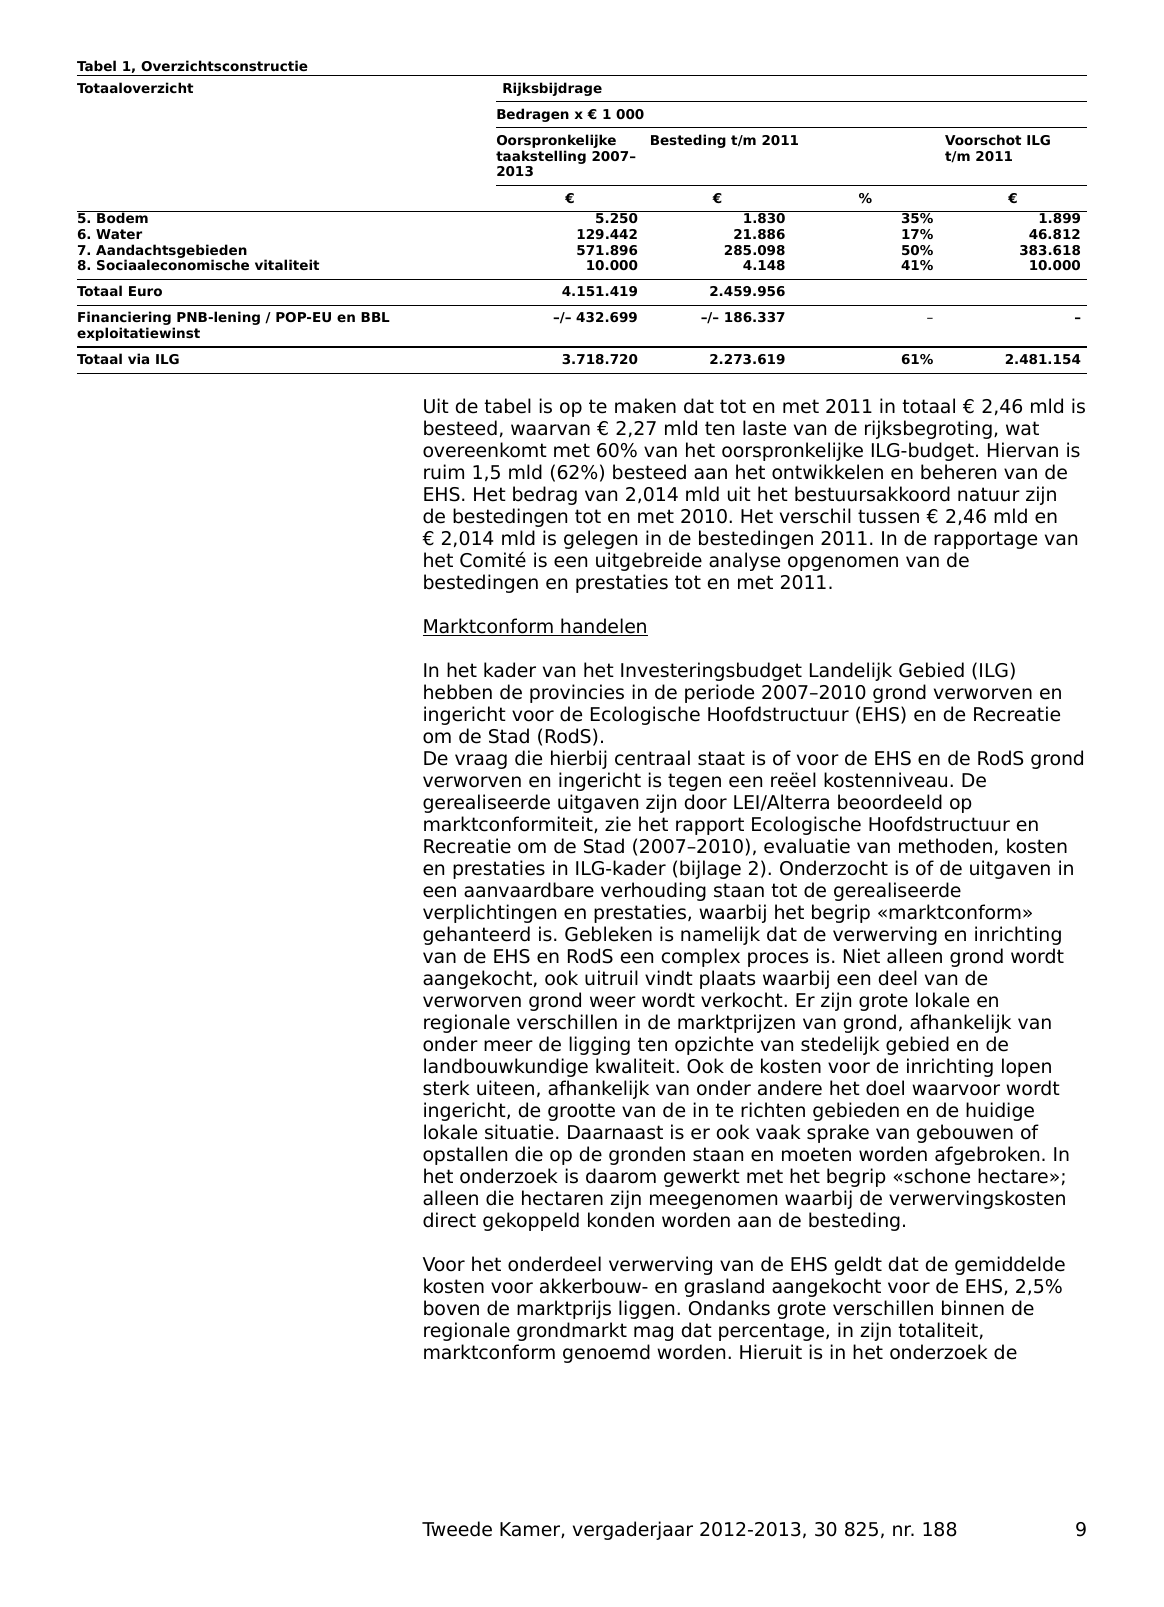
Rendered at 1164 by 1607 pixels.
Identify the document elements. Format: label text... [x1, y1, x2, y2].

table_cell Totaaloverzicht [77, 76, 496, 211]
table_cell 285.098 [644, 242, 791, 258]
table_cell 2.459.956 [644, 280, 791, 304]
table_cell Rijksbijdrage [496, 76, 791, 101]
text Uit de tabel is op te maken dat tot en met 2011 in totaal € 2,46 mld is besteed, waarvan € 2,27 mld ten laste van de rijksbegroting, wat overeenkomt met 60% van het oorspronkelijke ILG-budget. Hiervan is ruim 1,5 mld (62%) besteed aan het ontwikkelen en beheren van de EHS. Het bedrag van 2,014 mld uit het bestuursakkoord natuur zijn de bestedingen tot en met 2010. Het verschil tussen € 2,46 mld en € 2,014 mld is gelegen in de bestedingen 2011. In de rapportage van het Comité is een uitgebreide analyse opgenomen van de bestedingen en prestaties tot en met 2011. [422, 396, 1087, 594]
text Voor het onderdeel verwerving van de EHS geldt dat de gemiddelde kosten voor akkerbouw- en grasland aangekocht voor de EHS, 2,5% boven de marktprijs liggen. Ondanks grote verschillen binnen de regionale grondmarkt mag dat percentage, in zijn totaliteit, marktconform genoemd worden. Hieruit is in het onderzoek de [422, 1254, 1087, 1363]
text De vraag die hierbij centraal staat is of voor de EHS en de RodS grond verworven en ingericht is tegen een reëel kostenniveau. De gerealiseerde uitgaven zijn door LEI/Alterra beoordeeld op marktconformiteit, zie het rapport Ecologische Hoofdstructuur en Recreatie om de Stad (2007–2010), evaluatie van methoden, kosten en prestaties in ILG-kader (bijlage 2). Onderzocht is of de uitgaven in een aanvaardbare verhouding staan tot de gerealiseerde verplichtingen en prestaties, waarbij het begrip «marktconform» gehanteerd is. Gebleken is namelijk dat de verwerving en inrichting van de EHS en RodS een complex proces is. Niet alleen grond wordt aangekocht, ook uitruil vindt plaats waarbij een deel van de verworven grond weer wordt verkocht. Er zijn grote lokale en regionale verschillen in de marktprijzen van grond, afhankelijk van onder meer de ligging ten opzichte van stedelijk gebied en de landbouwkundige kwaliteit. Ook de kosten voor de inrichting lopen sterk uiteen, afhankelijk van onder andere het doel waarvoor wordt ingericht, de grootte van de in te richten gebieden en de huidige lokale situatie. Daarnaast is er ook vaak sprake van gebouwen of opstallen die op de gronden staan en moeten worden afgebroken. In het onderzoek is daarom gewerkt met het begrip «schone hectare»; alleen die hectaren zijn meegenomen waarbij de verwervingskosten direct gekoppeld konden worden aan de besteding. [422, 748, 1087, 1231]
table_cell Financiering PNB-lening / POP-EU en BBL exploitatiewinst [77, 306, 496, 346]
table_cell Totaal Euro [77, 280, 496, 304]
table_cell € [496, 186, 644, 211]
table_cell Voorschot ILG t/m 2011 [939, 128, 1087, 185]
subtitle Marktconform handelen [422, 616, 1087, 638]
table_cell [939, 280, 1087, 304]
table_cell 50% [791, 242, 939, 258]
table_cell – [939, 306, 1087, 346]
table_cell 1.899 [939, 212, 1087, 227]
table_cell 6. Water [77, 227, 496, 242]
table_cell % [791, 186, 939, 211]
table_cell 41% [791, 258, 939, 278]
table_cell – [791, 306, 939, 346]
table_cell 35% [791, 212, 939, 227]
table_cell –/– 186.337 [644, 306, 791, 346]
table_cell [791, 76, 1087, 101]
table_cell € [644, 186, 791, 211]
text In het kader van het Investeringsbudget Landelijk Gebied (ILG) hebben de provincies in de periode 2007–2010 grond verworven en ingericht voor de Ecologische Hoofdstructuur (EHS) en de Recreatie om de Stad (RodS). [422, 660, 1087, 748]
table_cell 4.148 [644, 258, 791, 278]
table_cell –/– 432.699 [496, 306, 644, 346]
table_cell 129.442 [496, 227, 644, 242]
table_cell 2.481.154 [939, 348, 1087, 373]
table_cell Totaal via ILG [77, 348, 496, 373]
table_cell 571.896 [496, 242, 644, 258]
table_cell Oorspronkelijke taakstelling 2007–2013 [496, 128, 644, 185]
table_cell 383.618 [939, 242, 1087, 258]
table_cell 8. Sociaaleconomische vitaliteit [77, 258, 496, 278]
table_cell 61% [791, 348, 939, 373]
table_cell 10.000 [496, 258, 644, 278]
table_cell 10.000 [939, 258, 1087, 278]
table_cell 21.886 [644, 227, 791, 242]
table_cell 1.830 [644, 212, 791, 227]
table_header Tabel 1, Overzichtsconstructie [77, 59, 1087, 75]
table_cell 17% [791, 227, 939, 242]
table_cell [791, 280, 939, 304]
table_cell 4.151.419 [496, 280, 644, 304]
table_cell 3.718.720 [496, 348, 644, 373]
table_cell 5.250 [496, 212, 644, 227]
table_cell € [939, 186, 1087, 211]
table_cell Bedragen x € 1 000 [496, 102, 1087, 127]
table_cell 2.273.619 [644, 348, 791, 373]
table_cell 7. Aandachtsgebieden [77, 242, 496, 258]
table_cell 46.812 [939, 227, 1087, 242]
table_cell Besteding t/m 2011 [644, 128, 939, 185]
table_cell 5. Bodem [77, 212, 496, 227]
